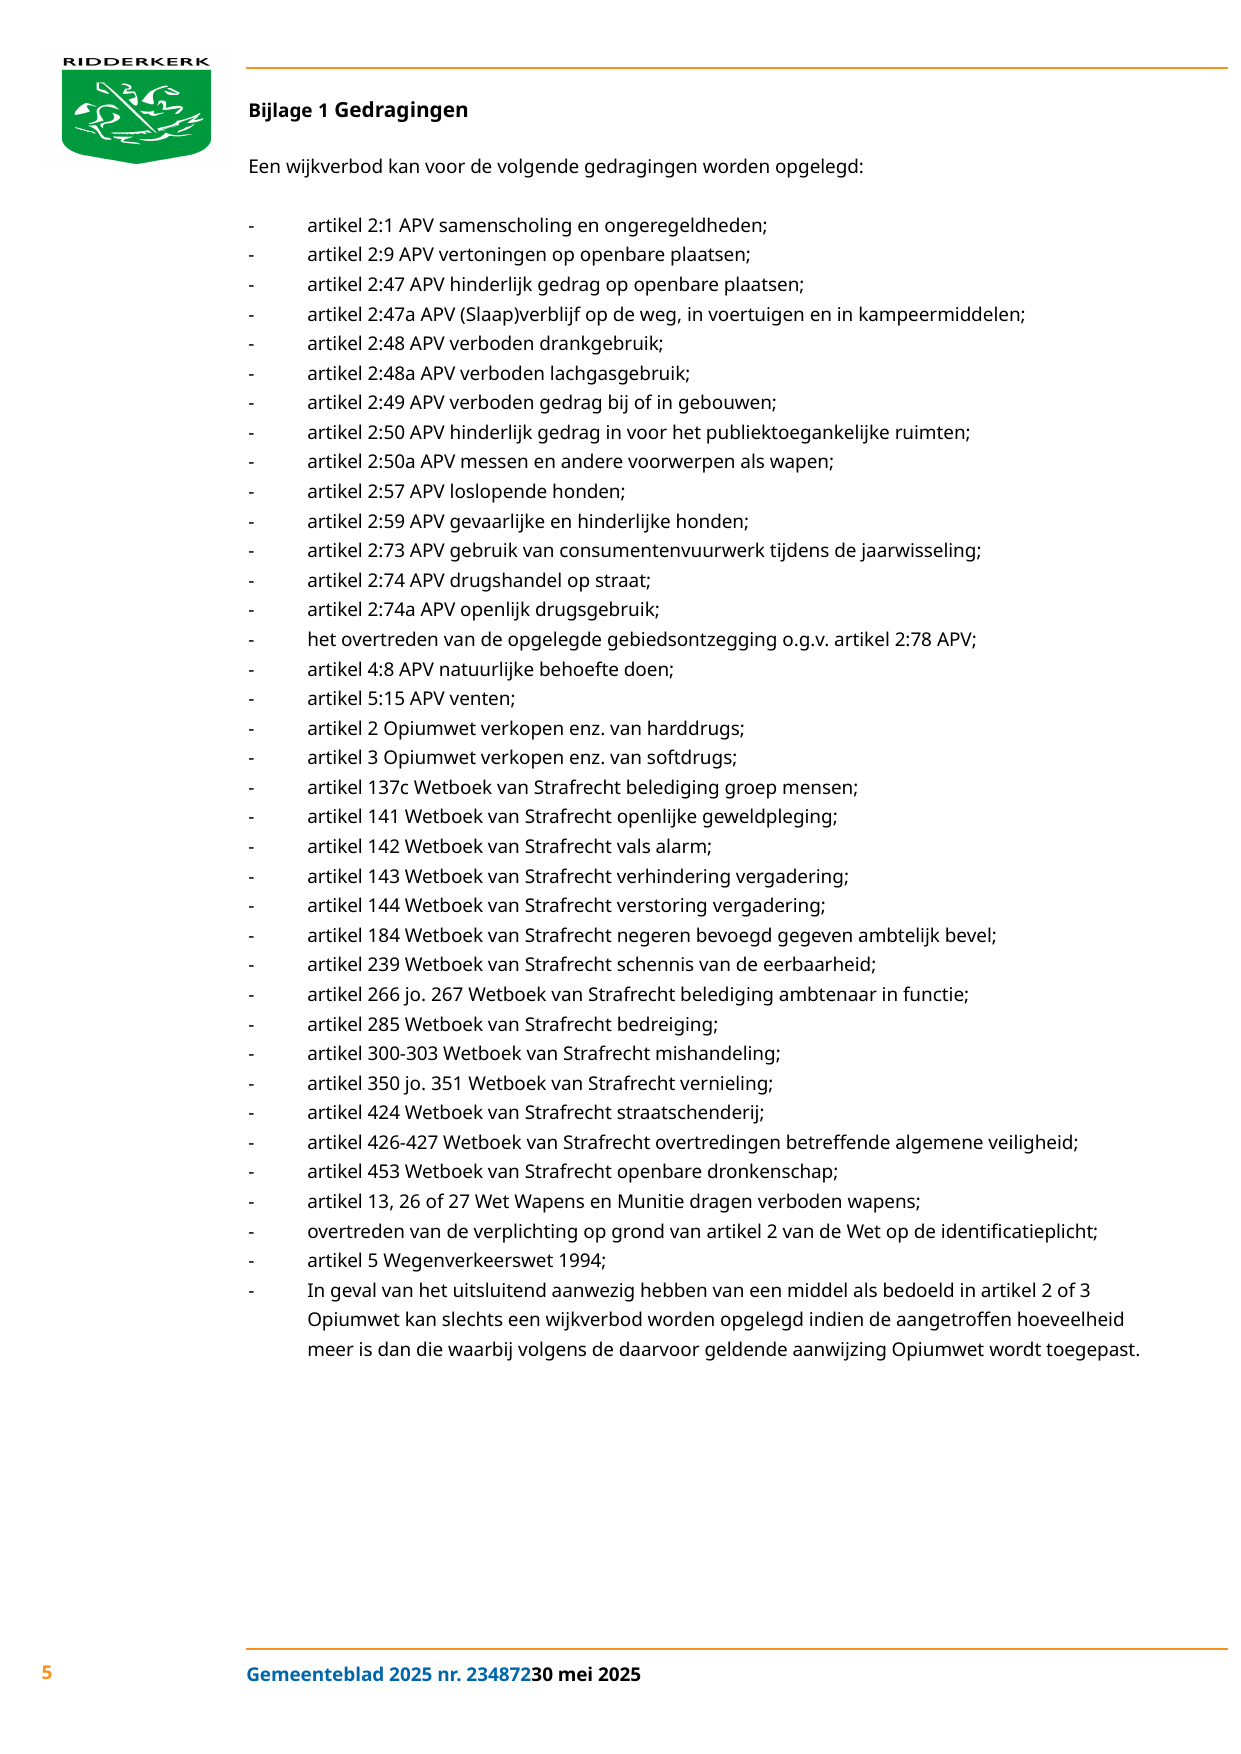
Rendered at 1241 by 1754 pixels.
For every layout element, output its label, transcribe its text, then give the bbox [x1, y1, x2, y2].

list artikel 2:50a APV messen en andere voorwerpen als wapen; [248, 449, 1152, 474]
list artikel 2:49 APV verboden gedrag bij of in gebouwen; [248, 389, 1152, 415]
text Een wijkverbod kan voor de volgende gedragingen worden opgelegd: [248, 153, 1152, 179]
list artikel 239 Wetboek van Strafrecht schennis van de eerbaarheid; [248, 952, 1152, 977]
list artikel 426-427 Wetboek van Strafrecht overtredingen betreffende algemene veiligheid; [248, 1129, 1152, 1155]
list artikel 5:15 APV venten; [248, 685, 1152, 711]
text Bijlage 1 Gedragingen [248, 95, 1152, 123]
list artikel 2:47 APV hinderlijk gedrag op openbare plaatsen; [248, 271, 1152, 297]
list artikel 184 Wetboek van Strafrecht negeren bevoegd gegeven ambtelijk bevel; [248, 922, 1152, 948]
list artikel 143 Wetboek van Strafrecht verhindering vergadering; [248, 863, 1152, 889]
list artikel 144 Wetboek van Strafrecht verstoring vergadering; [248, 892, 1152, 918]
list artikel 266 jo. 267 Wetboek van Strafrecht belediging ambtenaar in functie; [248, 981, 1152, 1007]
list artikel 2:48a APV verboden lachgasgebruik; [248, 360, 1152, 386]
list artikel 2:74 APV drugshandel op straat; [248, 567, 1152, 593]
list artikel 2:50 APV hinderlijk gedrag in voor het publiektoegankelijke ruimten; [248, 419, 1152, 445]
list artikel 2:59 APV gevaarlijke en hinderlijke honden; [248, 508, 1152, 534]
list artikel 2:74a APV openlijk drugsgebruik; [248, 597, 1152, 622]
list artikel 137c Wetboek van Strafrecht belediging groep mensen; [248, 774, 1152, 800]
list artikel 142 Wetboek van Strafrecht vals alarm; [248, 833, 1152, 859]
list het overtreden van de opgelegde gebiedsontzegging o.g.v. artikel 2:78 APV; [248, 626, 1152, 652]
list artikel 3 Opiumwet verkopen enz. van softdrugs; [248, 744, 1152, 770]
picture [41, 47, 231, 172]
list artikel 2:9 APV vertoningen op openbare plaatsen; [248, 242, 1152, 267]
list artikel 5 Wegenverkeerswet 1994; [248, 1247, 1152, 1273]
list artikel 2:1 APV samenscholing en ongeregeldheden; [248, 212, 1152, 238]
list overtreden van de verplichting op grond van artikel 2 van de Wet op de identificatieplicht; [248, 1218, 1152, 1244]
list artikel 424 Wetboek van Strafrecht straatschenderij; [248, 1099, 1152, 1125]
list artikel 2:47a APV (Slaap)verblijf op de weg, in voertuigen en in kampeermiddelen; [248, 301, 1152, 327]
list artikel 300-303 Wetboek van Strafrecht mishandeling; [248, 1040, 1152, 1066]
list artikel 350 jo. 351 Wetboek van Strafrecht vernieling; [248, 1070, 1152, 1096]
list artikel 2 Opiumwet verkopen enz. van harddrugs; [248, 715, 1152, 741]
list artikel 4:8 APV natuurlijke behoefte doen; [248, 656, 1152, 682]
list artikel 2:57 APV loslopende honden; [248, 478, 1152, 504]
list artikel 2:48 APV verboden drankgebruik; [248, 330, 1152, 356]
list artikel 453 Wetboek van Strafrecht openbare dronkenschap; [248, 1159, 1152, 1184]
list artikel 285 Wetboek van Strafrecht bedreiging; [248, 1011, 1152, 1037]
list artikel 13, 26 of 27 Wet Wapens en Munitie dragen verboden wapens; [248, 1188, 1152, 1214]
list artikel 2:73 APV gebruik van consumentenvuurwerk tijdens de jaarwisseling; [248, 537, 1152, 563]
list artikel 141 Wetboek van Strafrecht openlijke geweldpleging; [248, 804, 1152, 829]
list In geval van het uitsluitend aanwezig hebben van een middel als bedoeld in artikel 2 of 3 Opiumwet kan slechts een wijkverbod worden opgelegd indien de aangetroffen hoeveelheid meer is dan die waarbij volgens de daarvoor geldende aanwijzing Opiumwet wordt toegepast. [248, 1277, 1152, 1362]
